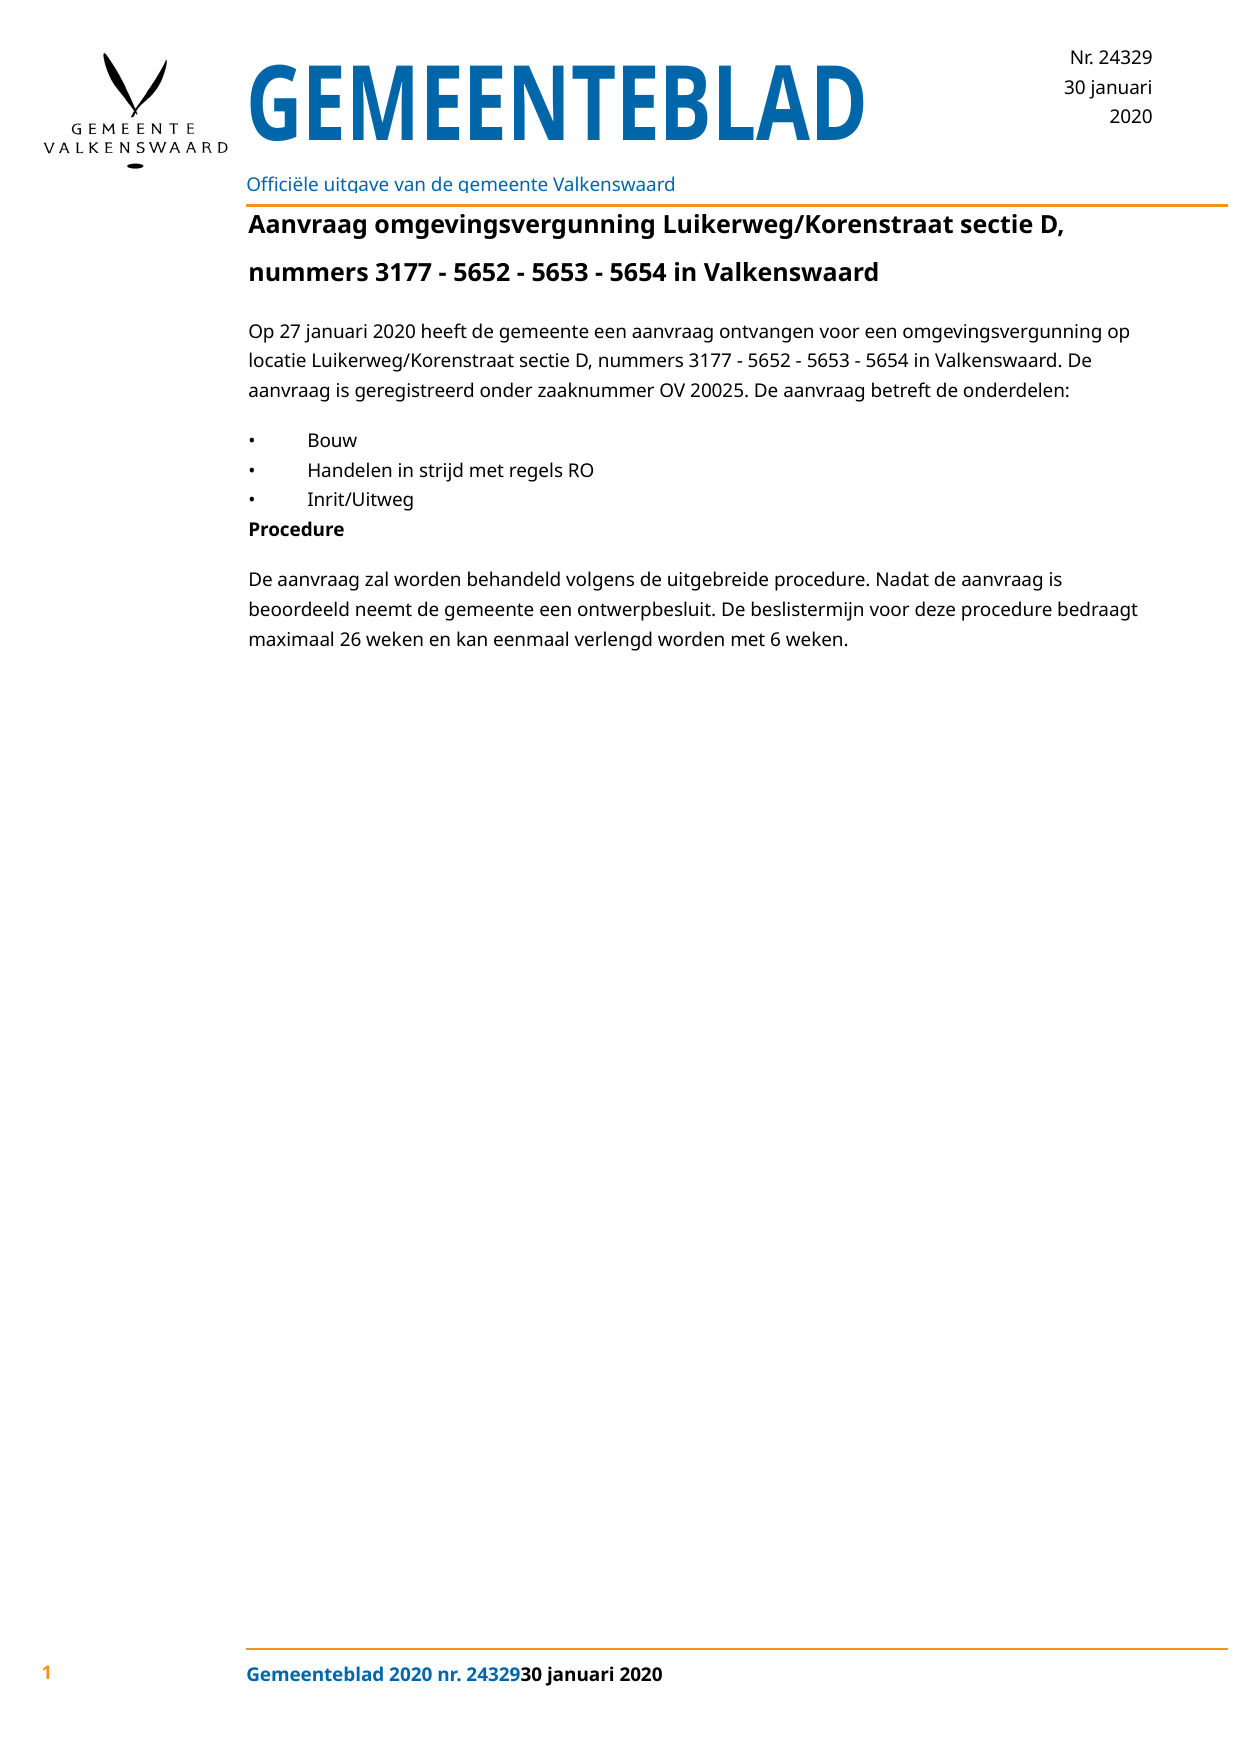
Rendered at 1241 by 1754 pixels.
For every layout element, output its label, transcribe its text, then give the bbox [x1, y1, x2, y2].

text Aanvraag omgevingsvergunning Luikerweg/Korenstraat sectie D, nummers 3177 - 5652 - 5653 - 5654 in Valkenswaard [248, 207, 1152, 288]
picture [41, 47, 231, 172]
list Handelen in strijd met regels RO [248, 457, 1152, 483]
text Procedure [248, 516, 1152, 542]
text Op 27 januari 2020 heeft de gemeente een aanvraag ontvangen voor een omgevingsvergunning op locatie Luikerweg/Korenstraat sectie D, nummers 3177 - 5652 - 5653 - 5654 in Valkenswaard. De aanvraag is geregistreerd onder zaaknummer OV 20025. De aanvraag betreft de onderdelen: [248, 318, 1152, 403]
list Inrit/Uitweg [248, 487, 1152, 512]
list Bouw [248, 427, 1152, 453]
text De aanvraag zal worden behandeld volgens de uitgebreide procedure. Nadat de aanvraag is beoordeeld neemt de gemeente een ontwerpbesluit. De beslistermijn voor deze procedure bedraagt maximaal 26 weken en kan eenmaal verlengd worden met 6 weken. [248, 567, 1152, 652]
